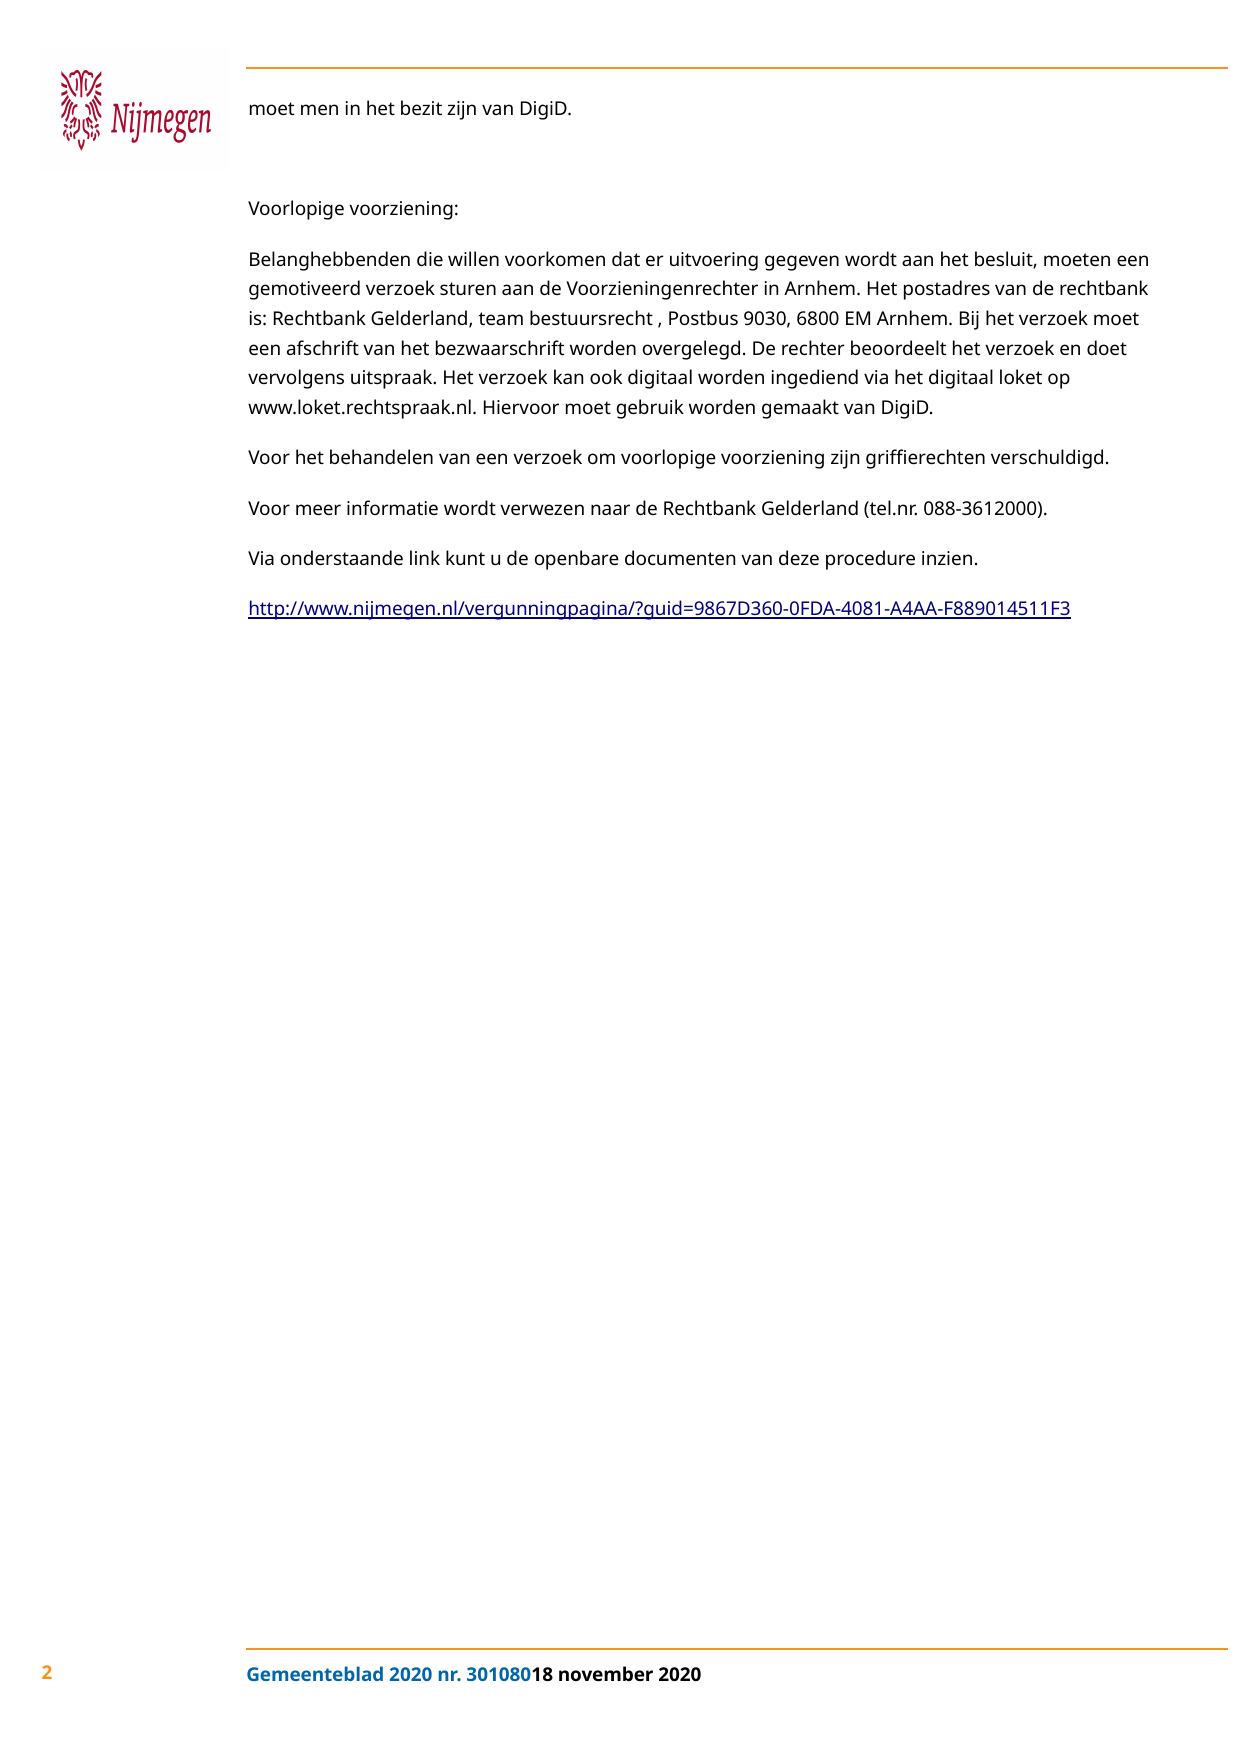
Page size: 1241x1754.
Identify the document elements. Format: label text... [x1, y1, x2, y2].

text moet men in het bezit zijn van DigiD. [248, 95, 1152, 121]
picture [41, 47, 231, 172]
text Voorlopige voorziening: [248, 196, 1152, 221]
text Belanghebbenden die willen voorkomen dat er uitvoering gegeven wordt aan het besluit, moeten een gemotiveerd verzoek sturen aan de Voorzieningenrechter in Arnhem. Het postadres van de rechtbank is: Rechtbank Gelderland, team bestuursrecht , Postbus 9030, 6800 EM Arnhem. Bij het verzoek moet een afschrift van het bezwaarschrift worden overgelegd. De rechter beoordeelt het verzoek en doet vervolgens uitspraak. Het verzoek kan ook digitaal worden ingediend via het digitaal loket op www.loket.rechtspraak.nl. Hiervoor moet gebruik worden gemaakt van DigiD. [248, 246, 1152, 420]
text http://www.nijmegen.nl/vergunningpagina/?guid=9867D360-0FDA-4081-A4AA-F889014511F3 [248, 596, 1152, 621]
text Via onderstaande link kunt u de openbare documenten van deze procedure inzien. [248, 545, 1152, 571]
text Voor het behandelen van een verzoek om voorlopige voorziening zijn griffierechten verschuldigd. [248, 444, 1152, 470]
text Voor meer informatie wordt verwezen naar de Rechtbank Gelderland (tel.nr. 088-3612000). [248, 495, 1152, 521]
